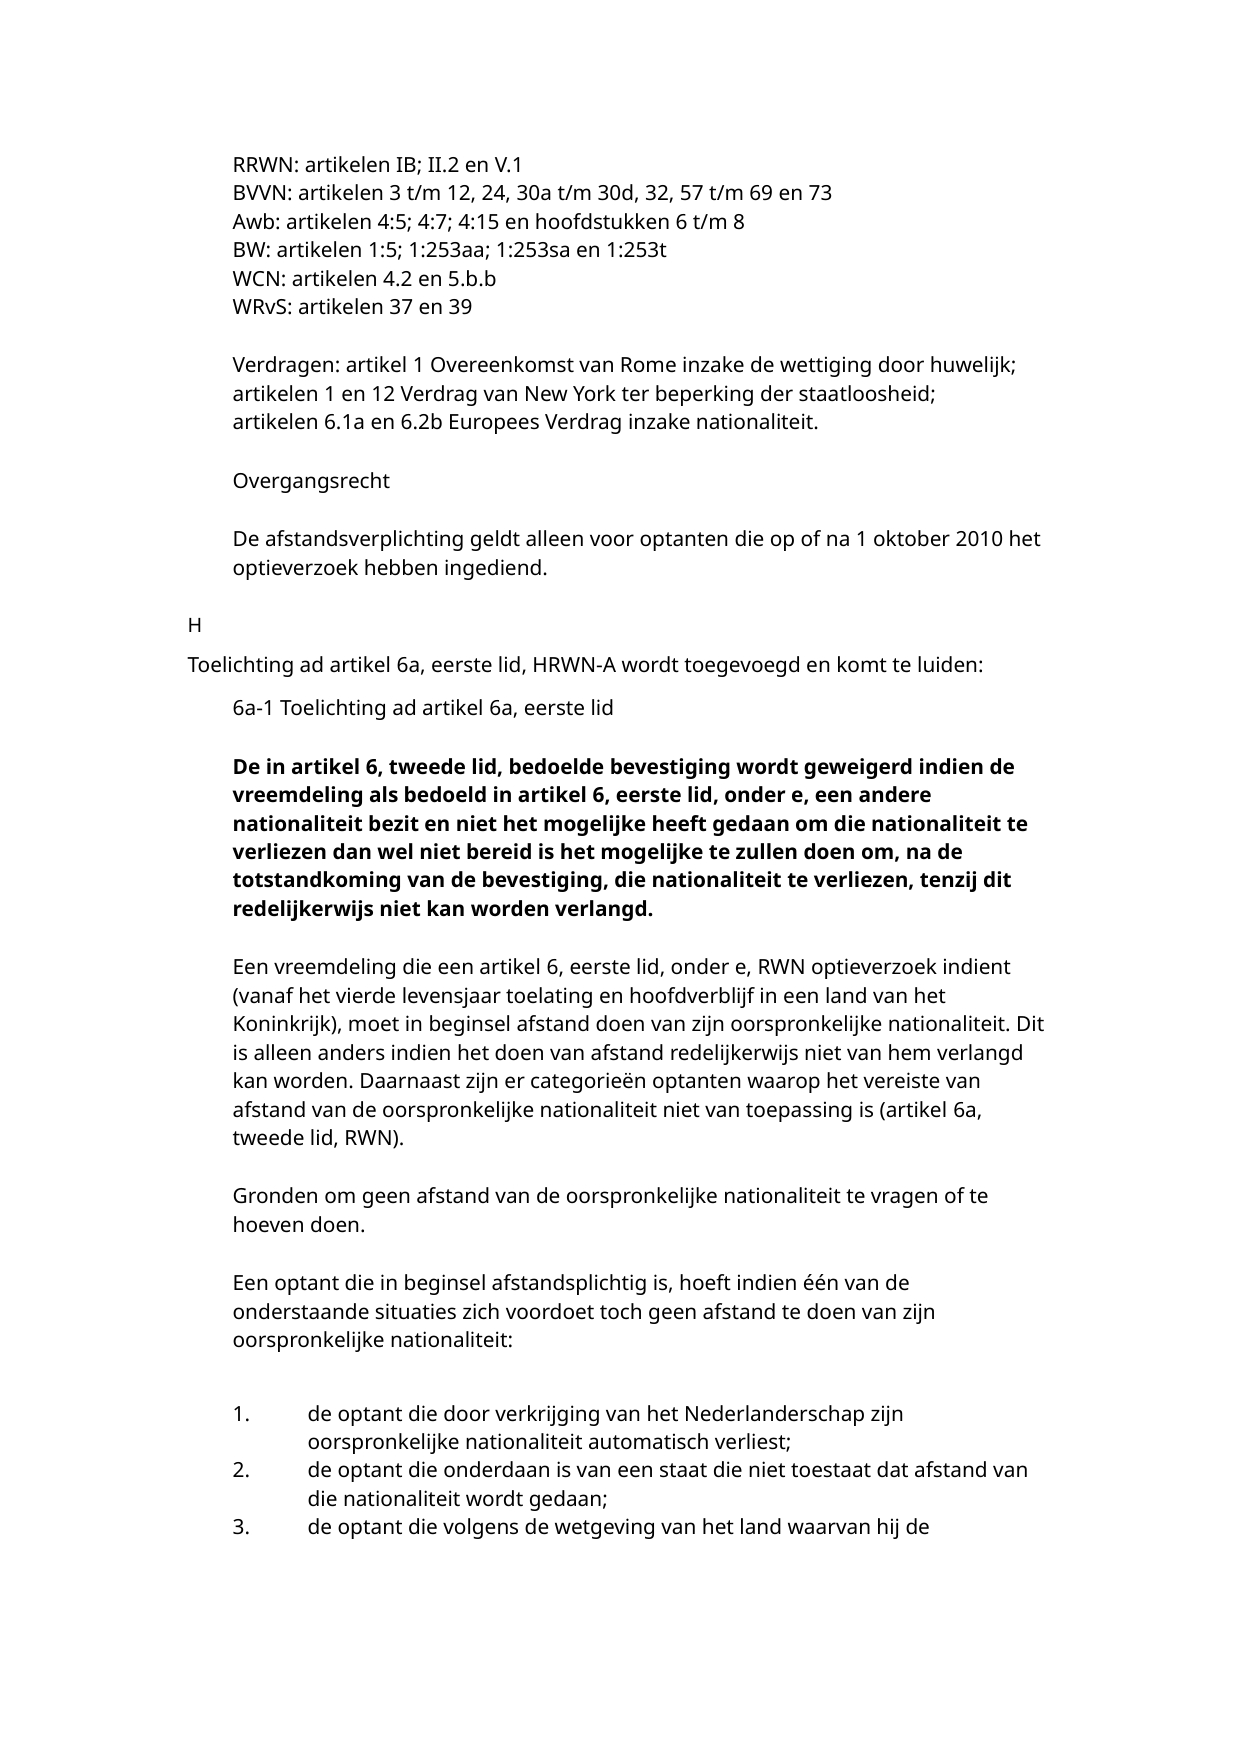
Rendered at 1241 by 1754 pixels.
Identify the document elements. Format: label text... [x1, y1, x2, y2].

text Toelichting ad artikel 6a, eerste lid, HRWN-A wordt toegevoegd en komt te luiden: [187, 650, 1053, 678]
text Verdragen: artikel 1 Overeenkomst van Rome inzake de wettiging door huwelijk; [232, 351, 1053, 379]
text BVVN: artikelen 3 t/m 12, 24, 30a t/m 30d, 32, 57 t/m 69 en 73 [232, 178, 1053, 207]
list de optant die volgens de wetgeving van het land waarvan hij de [232, 1512, 1053, 1541]
subtitle Gronden om geen afstand van de oorspronkelijke nationaliteit te vragen of te hoeven doen. [232, 1182, 1053, 1238]
list de optant die door verkrijging van het Nederlanderschap zijn oorspronkelijke nationaliteit automatisch verliest; [232, 1399, 1053, 1456]
text Awb: artikelen 4:5; 4:7; 4:15 en hoofdstukken 6 t/m 8 [232, 207, 1053, 235]
text De afstandsverplichting geldt alleen voor optanten die op of na 1 oktober 2010 het optieverzoek hebben ingediend. [232, 524, 1053, 581]
text De in artikel 6, tweede lid, bedoelde bevestiging wordt geweigerd indien de vreemdeling als bedoeld in artikel 6, eerste lid, onder e, een andere nationaliteit bezit en niet het mogelijke heeft gedaan om die nationaliteit te verliezen dan wel niet bereid is het mogelijke te zullen doen om, na de totstandkoming van de bevestiging, die nationaliteit te verliezen, tenzij dit redelijkerwijs niet kan worden verlangd. [232, 752, 1053, 922]
text RRWN: artikelen IB; II.2 en V.1 [232, 150, 1053, 178]
text WCN: artikelen 4.2 en 5.b.b [232, 264, 1053, 292]
text BW: artikelen 1:5; 1:253aa; 1:253sa en 1:253t [232, 235, 1053, 264]
text artikelen 1 en 12 Verdrag van New York ter beperking der staatloosheid; [232, 379, 1053, 407]
text artikelen 6.1a en 6.2b Europees Verdrag inzake nationaliteit. [232, 407, 1053, 436]
text WRvS: artikelen 37 en 39 [232, 292, 1053, 321]
text H [187, 611, 1053, 638]
subtitle 6a-1 Toelichting ad artikel 6a, eerste lid [232, 693, 1053, 722]
subtitle Overgangsrecht [232, 466, 1053, 494]
text Een vreemdeling die een artikel 6, eerste lid, onder e, RWN optieverzoek indient (vanaf het vierde levensjaar toelating en hoofdverblijf in een land van het Koninkrijk), moet in beginsel afstand doen van zijn oorspronkelijke nationaliteit. Dit is alleen anders indien het doen van afstand redelijkerwijs niet van hem verlangd kan worden. Daarnaast zijn er categorieën optanten waarop het vereiste van afstand van de oorspronkelijke nationaliteit niet van toepassing is (artikel 6a, tweede lid, RWN). [232, 952, 1053, 1152]
text Een optant die in beginsel afstandsplichtig is, hoeft indien één van de onderstaande situaties zich voordoet toch geen afstand te doen van zijn oorspronkelijke nationaliteit: [232, 1268, 1053, 1354]
list de optant die onderdaan is van een staat die niet toestaat dat afstand van die nationaliteit wordt gedaan; [232, 1456, 1053, 1512]
